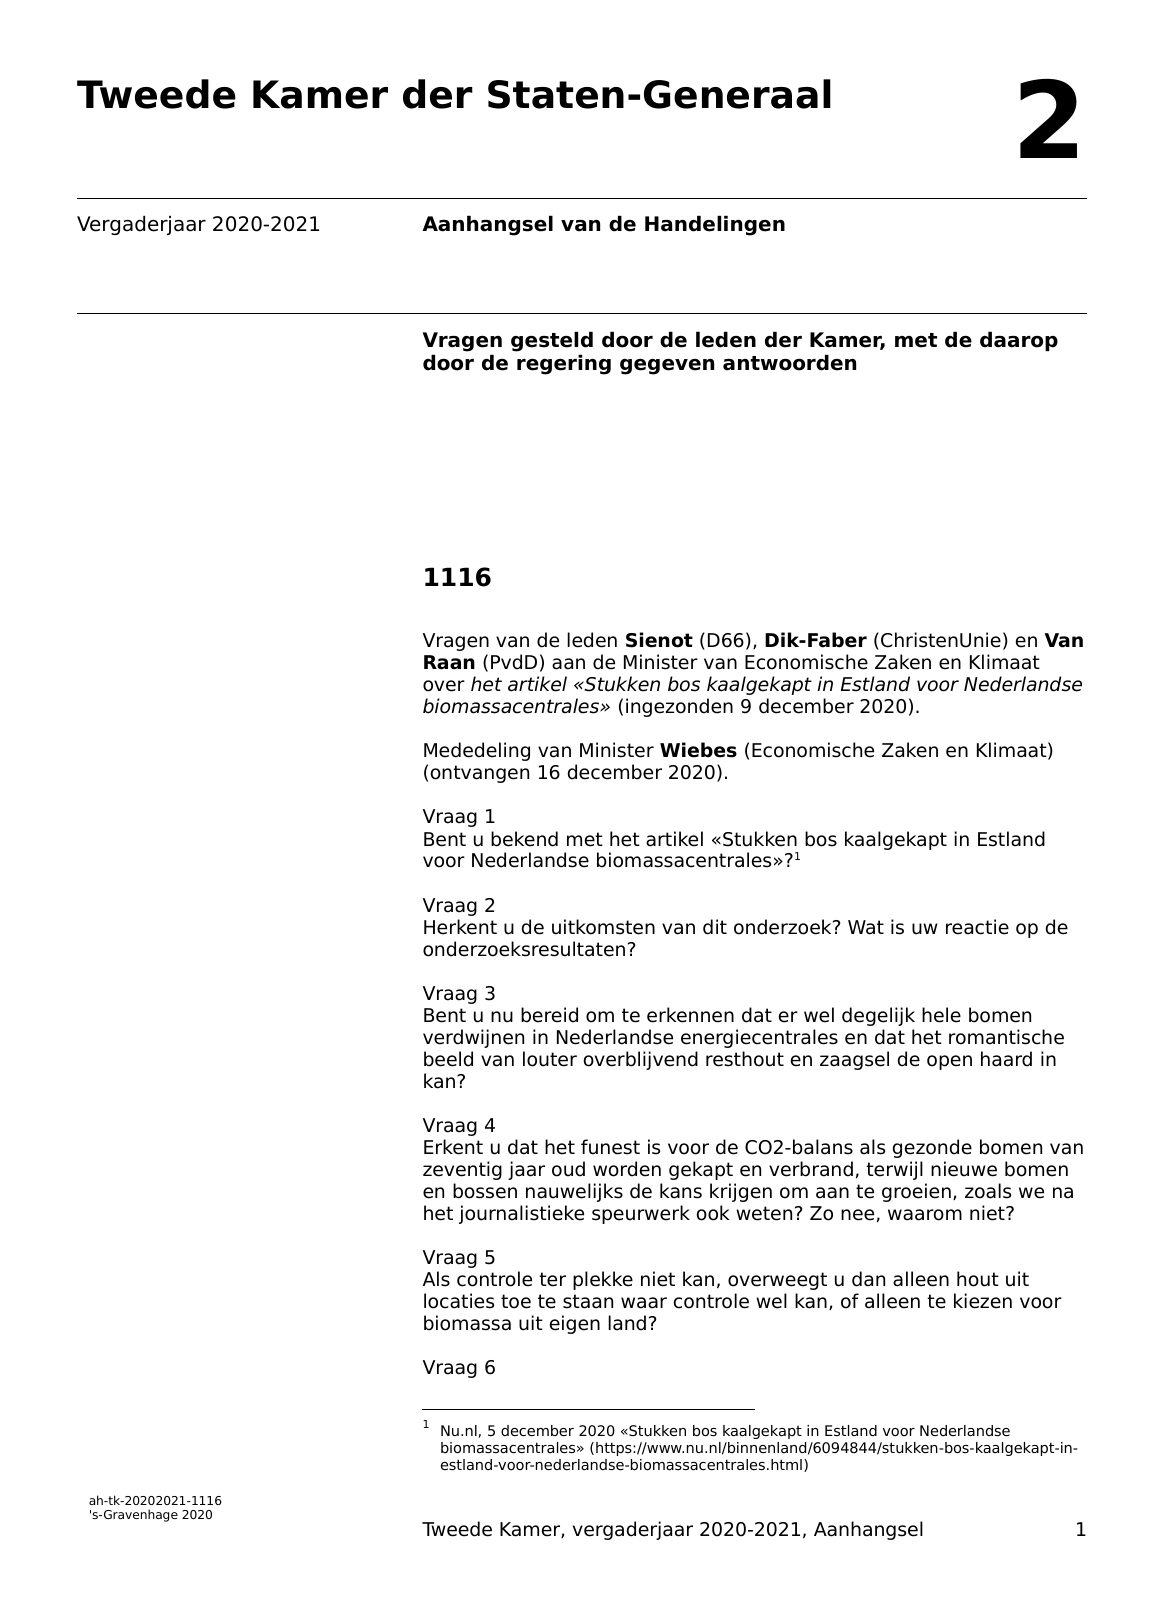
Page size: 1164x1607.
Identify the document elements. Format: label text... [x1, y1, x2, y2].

table_cell Vragen gesteld door de leden der Kamer, met de daarop door de regering gegeven antwoorden [422, 314, 1087, 375]
text Vraag 6 [422, 1357, 1087, 1379]
text Vraag 4 [422, 1115, 1087, 1137]
table_header Tweede Kamer der Staten-Generaal [77, 59, 886, 198]
text Herkent u de uitkomsten van dit onderzoek? Wat is uw reactie op de onderzoeksresultaten? [422, 917, 1087, 961]
text Vraag 1 [422, 806, 1087, 828]
text Vraag 2 [422, 894, 1087, 917]
text Bent u nu bereid om te erkennen dat er wel degelijk hele bomen verdwijnen in Nederlandse energiecentrales en dat het romantische beeld van louter overblijvend resthout en zaagsel de open haard in kan? [422, 1005, 1087, 1093]
text Erkent u dat het funest is voor de CO2-balans als gezonde bomen van zeventig jaar oud worden gekapt en verbrand, terwijl nieuwe bomen en bossen nauwelijks de kans krijgen om aan te groeien, zoals we na het journalistieke speurwerk ook weten? Zo nee, waarom niet? [422, 1137, 1087, 1225]
table_cell Aanhangsel van de Handelingen [422, 199, 1087, 313]
text Als controle ter plekke niet kan, overweegt u dan alleen hout uit locaties toe te staan waar controle wel kan, of alleen te kiezen voor biomassa uit eigen land? [422, 1269, 1087, 1335]
table_cell Vergaderjaar 2020-2021 [77, 199, 422, 313]
text Nu.nl, 5 december 2020 «Stukken bos kaalgekapt in Estland voor Nederlandse biomassacentrales» (https://www.nu.nl/binnenland/6094844/stukken-bos-kaalgekapt-in-estland-voor-nederlandse-biomassacentrales.html) [422, 1418, 1087, 1474]
table_header 2 [886, 59, 1087, 198]
text 's-Gravenhage 2020 [88, 1508, 323, 1522]
text ah-tk-20202021-1116 [88, 1494, 323, 1508]
text Mededeling van Minister Wiebes (Economische Zaken en Klimaat) (ontvangen 16 december 2020). [422, 740, 1087, 784]
table_cell [77, 314, 422, 375]
text 1116 [422, 563, 1087, 592]
text Vragen van de leden Sienot (D66), Dik-Faber (ChristenUnie) en Van Raan (PvdD) aan de Minister van Economische Zaken en Klimaat over het artikel «Stukken bos kaalgekapt in Estland voor Nederlandse biomassacentrales» (ingezonden 9 december 2020). [422, 630, 1087, 718]
text Vraag 5 [422, 1247, 1087, 1269]
text Bent u bekend met het artikel «Stukken bos kaalgekapt in Estland voor Nederlandse biomassacentrales»? [422, 828, 1087, 872]
text Vraag 3 [422, 983, 1087, 1005]
